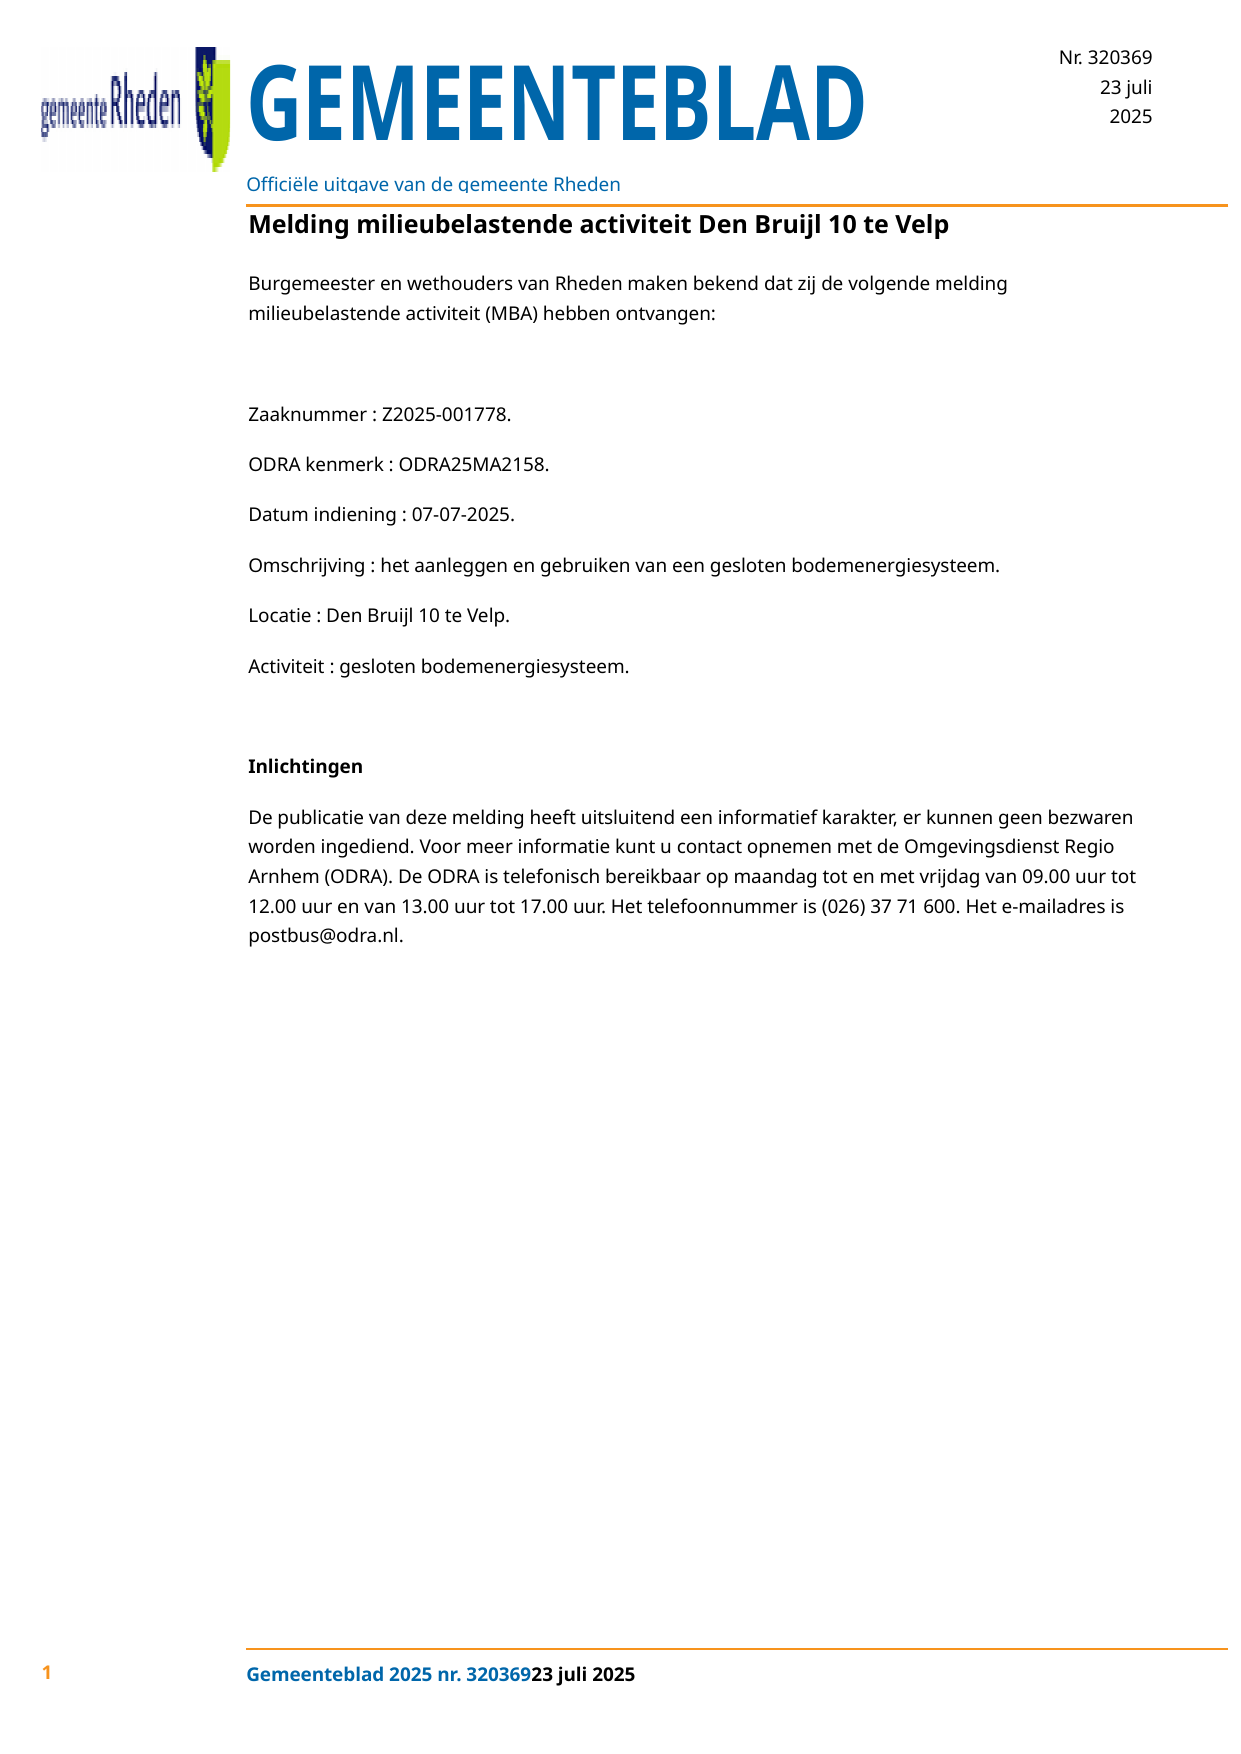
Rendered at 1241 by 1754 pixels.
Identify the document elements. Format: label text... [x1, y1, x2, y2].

text Zaaknummer : Z2025-001778. [248, 401, 1152, 426]
text Inlichtingen [248, 754, 1152, 779]
text ODRA kenmerk : ODRA25MA2158. [248, 451, 1152, 477]
text Locatie : Den Bruijl 10 te Velp. [248, 602, 1152, 628]
text Melding milieubelastende activiteit Den Bruijl 10 te Velp [248, 207, 1152, 241]
picture [41, 47, 231, 172]
text Datum indiening : 07-07-2025. [248, 502, 1152, 527]
text De publicatie van deze melding heeft uitsluitend een informatief karakter, er kunnen geen bezwaren worden ingediend. Voor meer informatie kunt u contact opnemen met de Omgevingsdienst Regio Arnhem (ODRA). De ODRA is telefonisch bereikbaar op maandag tot en met vrijdag van 09.00 uur tot 12.00 uur en van 13.00 uur tot 17.00 uur. Het telefoonnummer is (026) 37 71 600. Het e-mailadres is postbus@odra.nl. [248, 804, 1152, 948]
text Activiteit : gesloten bodemenergiesysteem. [248, 653, 1152, 678]
text Burgemeester en wethouders van Rheden maken bekend dat zij de volgende melding milieubelastende activiteit (MBA) hebben ontvangen: [248, 270, 1152, 326]
text Omschrijving : het aanleggen en gebruiken van een gesloten bodemenergiesysteem. [248, 552, 1152, 578]
